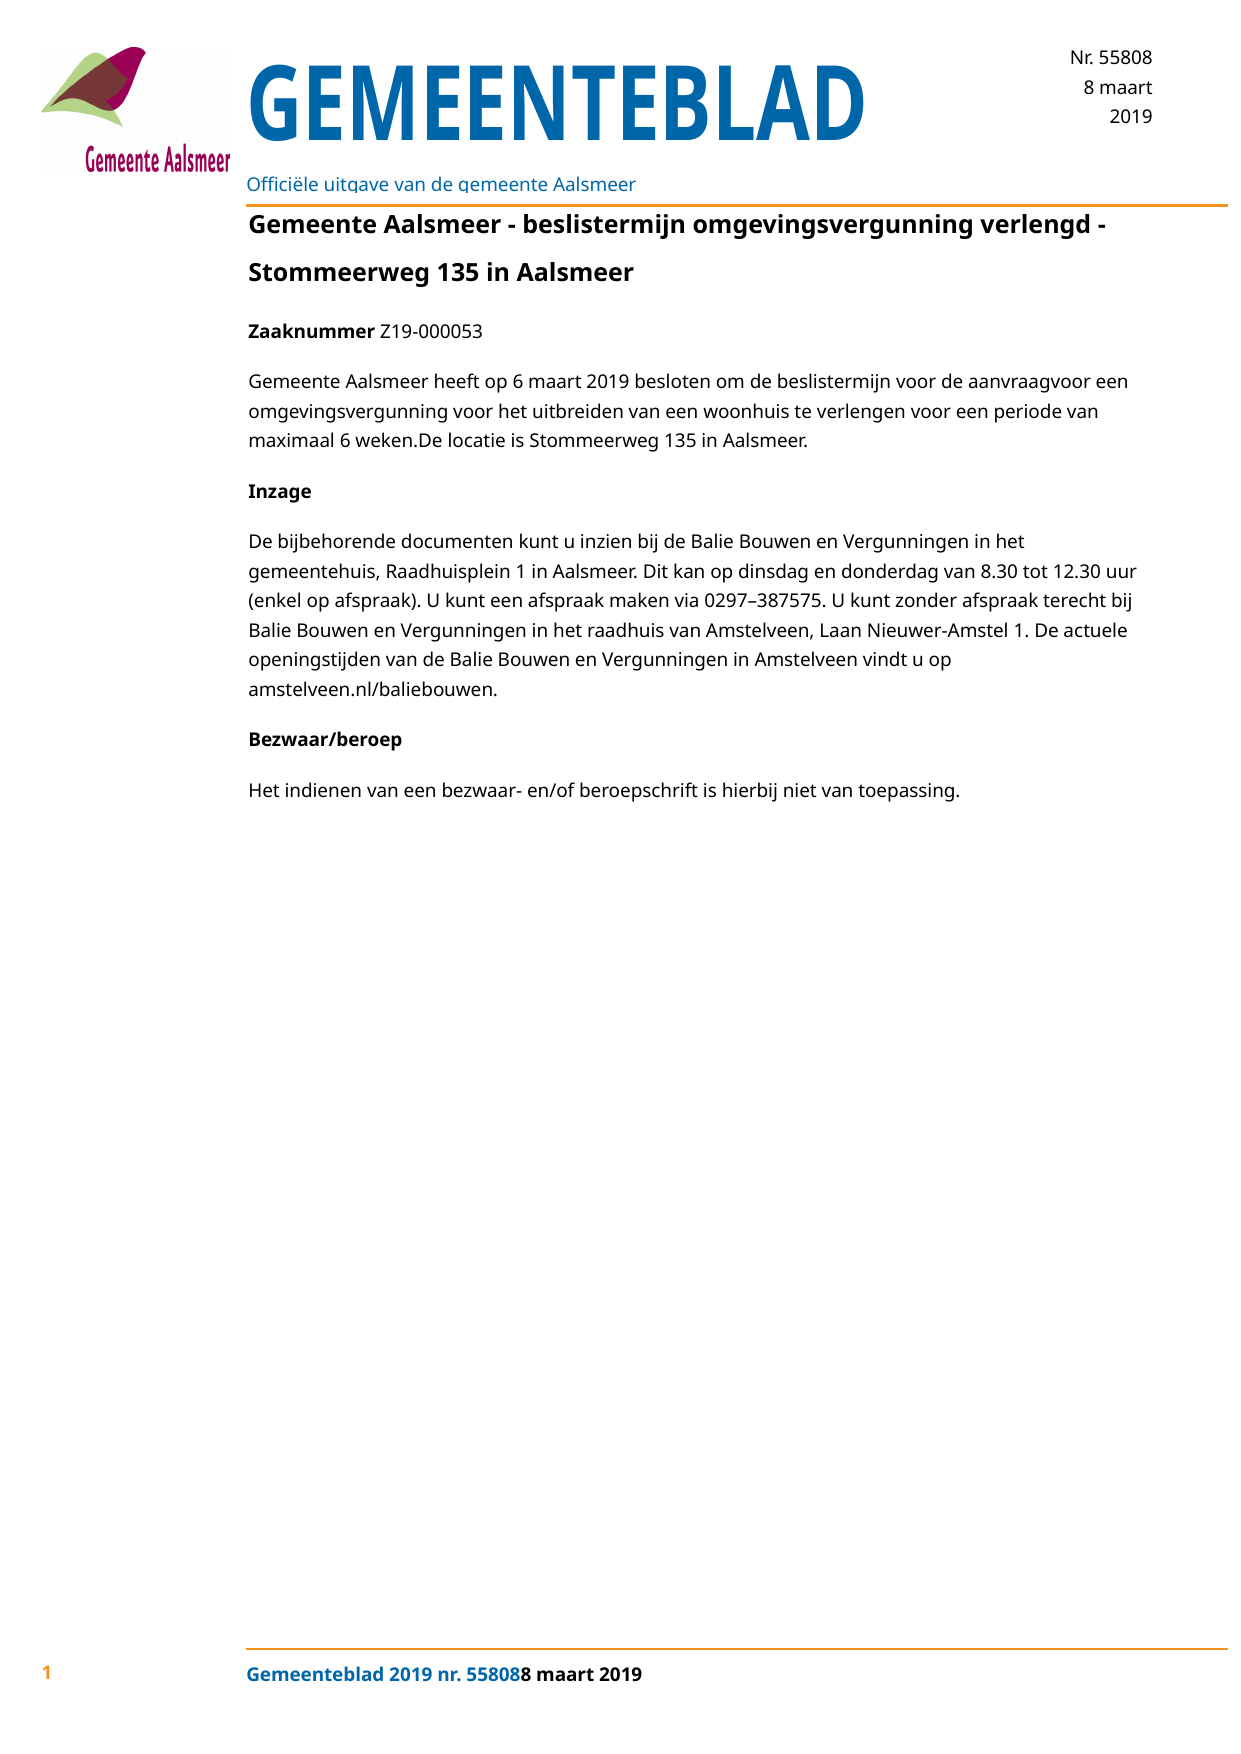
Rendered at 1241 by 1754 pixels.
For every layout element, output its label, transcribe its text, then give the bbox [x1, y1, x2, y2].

text Zaaknummer Z19-000053 [248, 318, 1152, 344]
text De bijbehorende documenten kunt u inzien bij de Balie Bouwen en Vergunningen in het gemeentehuis, Raadhuisplein 1 in Aalsmeer. Dit kan op dinsdag en donderdag van 8.30 tot 12.30 uur (enkel op afspraak). U kunt een afspraak maken via 0297–387575. U kunt zonder afspraak terecht bij Balie Bouwen en Vergunningen in het raadhuis van Amstelveen, Laan Nieuwer-Amstel 1. De actuele openingstijden van de Balie Bouwen en Vergunningen in Amstelveen vindt u op amstelveen.nl/baliebouwen. [248, 528, 1152, 702]
picture [41, 47, 231, 172]
text Bezwaar/beroep [248, 727, 1152, 752]
text Gemeente Aalsmeer heeft op 6 maart 2019 besloten om de beslistermijn voor de aanvraagvoor een omgevingsvergunning voor het uitbreiden van een woonhuis te verlengen voor een periode van maximaal 6 weken.De locatie is Stommeerweg 135 in Aalsmeer. [248, 368, 1152, 453]
text Het indienen van een bezwaar- en/of beroepschrift is hierbij niet van toepassing. [248, 777, 1152, 803]
text Inzage [248, 478, 1152, 504]
text Gemeente Aalsmeer - beslistermijn omgevingsvergunning verlengd - Stommeerweg 135 in Aalsmeer [248, 207, 1152, 288]
